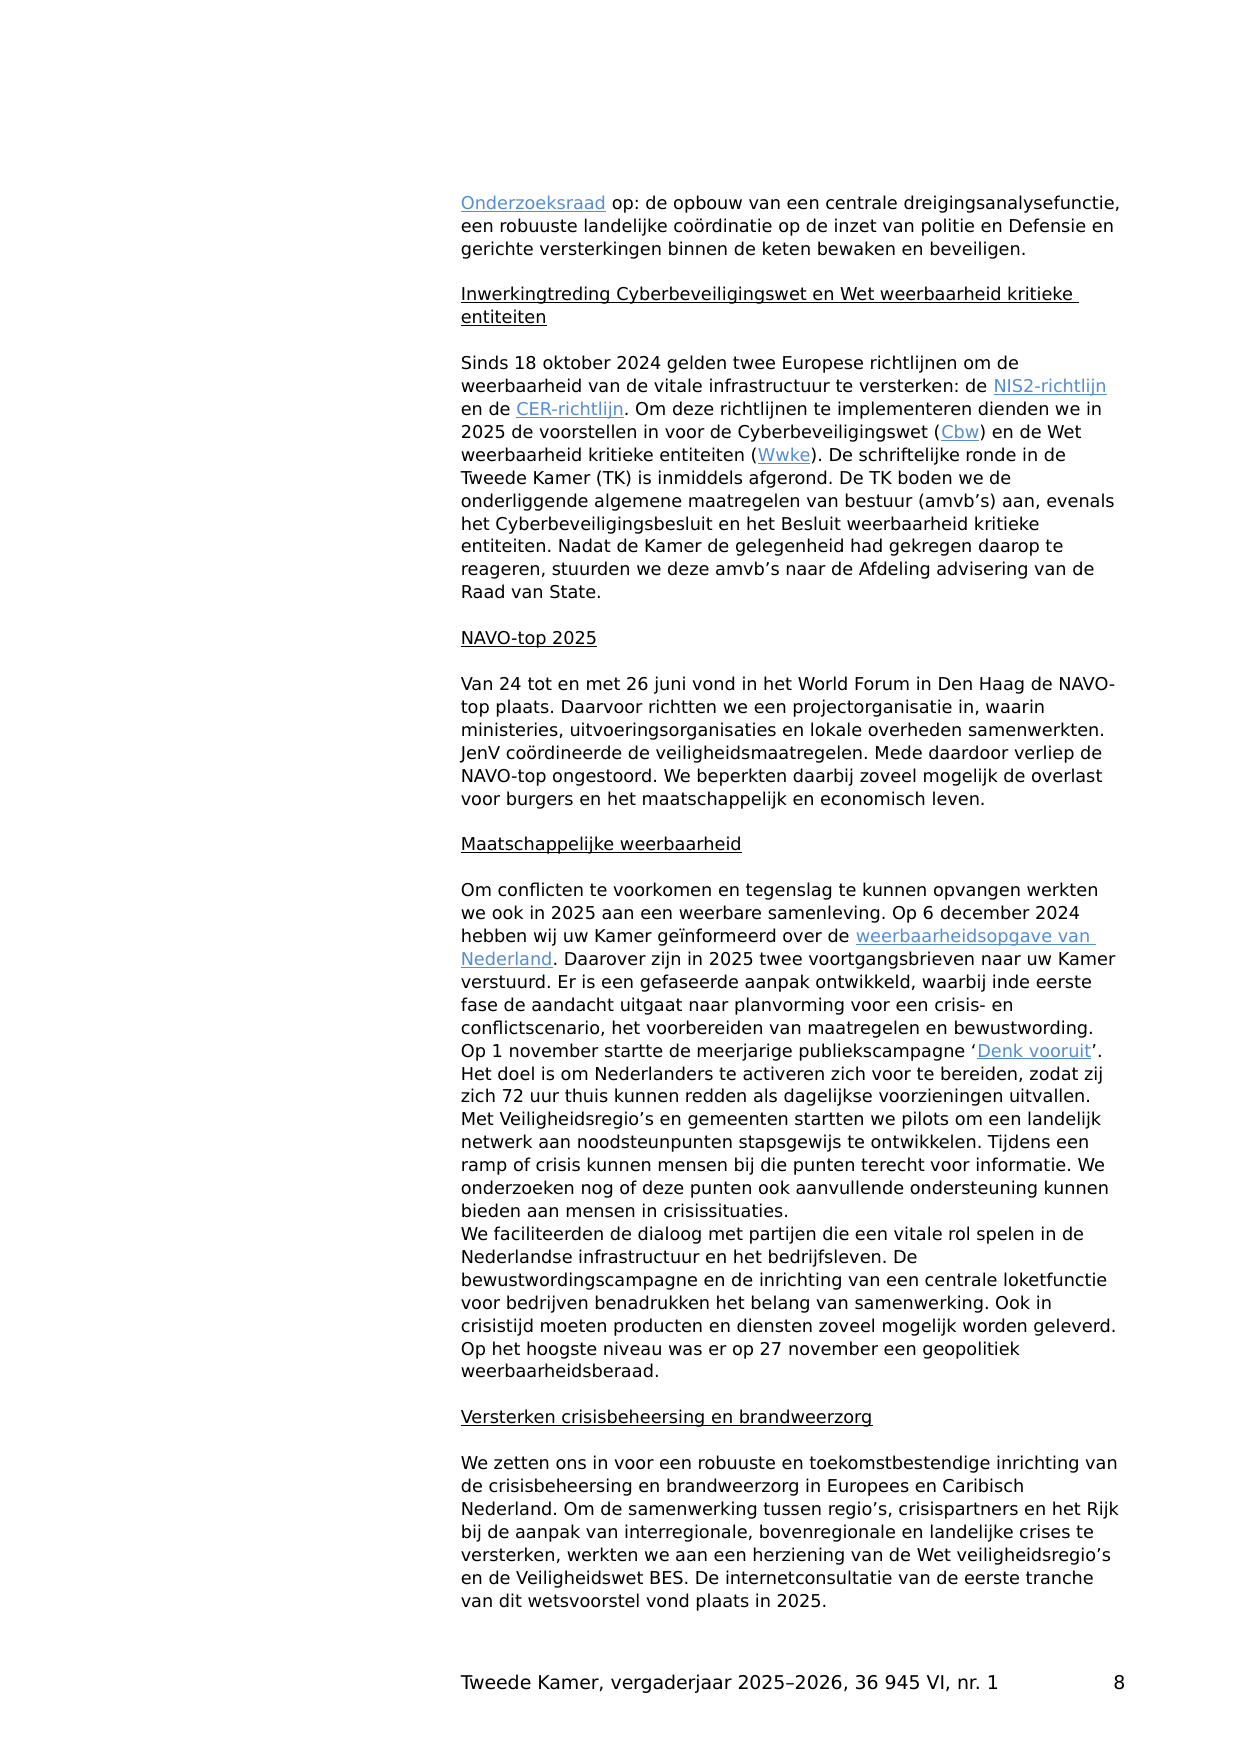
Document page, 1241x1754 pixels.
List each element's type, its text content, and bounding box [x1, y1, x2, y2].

text Onderzoeksraad op: de opbouw van een centrale dreigingsanalysefunctie, een robuuste landelijke coördinatie op de inzet van politie en Defensie en gerichte versterkingen binnen de keten bewaken en beveiligen. [461, 191, 1125, 259]
text Om conflicten te voorkomen en tegenslag te kunnen opvangen werkten we ook in 2025 aan een weerbare samenleving. Op 6 december 2024 hebben wij uw Kamer geïnformeerd over de weerbaarheidsopgave van Nederland. Daarover zijn in 2025 twee voortgangsbrieven naar uw Kamer verstuurd. Er is een gefaseerde aanpak ontwikkeld, waarbij inde eerste fase de aandacht uitgaat naar planvorming voor een crisis- en conflictscenario, het voorbereiden van maatregelen en bewustwording. Op 1 november startte de meerjarige publiekscampagne ‘Denk vooruit’. Het doel is om Nederlanders te activeren zich voor te bereiden, zodat zij zich 72 uur thuis kunnen redden als dagelijkse voorzieningen uitvallen. Met Veiligheidsregio’s en gemeenten startten we pilots om een landelijk netwerk aan noodsteunpunten stapsgewijs te ontwikkelen. Tijdens een ramp of crisis kunnen mensen bij die punten terecht voor informatie. We onderzoeken nog of deze punten ook aanvullende ondersteuning kunnen bieden aan mensen in crisissituaties. We faciliteerden de dialoog met partijen die een vitale rol spelen in de Nederlandse infrastructuur en het bedrijfsleven. De bewustwordingscampagne en de inrichting van een centrale loketfunctie voor bedrijven benadrukken het belang van samenwerking. Ook in crisistijd moeten producten en diensten zoveel mogelijk worden geleverd. Op het hoogste niveau was er op 27 november een geopolitiek weerbaarheidsberaad. [461, 878, 1125, 1382]
text Maatschappelĳke weerbaarheid [461, 832, 1125, 855]
text Inwerkingtreding Cyberbeveiligingswet en Wet weerbaarheid kritieke entiteiten [461, 282, 1125, 328]
text We zetten ons in voor een robuuste en toekomstbestendige inrichting van de crisisbeheersing en brandweerzorg in Europees en Caribisch Nederland. Om de samenwerking tussen regio’s, crisispartners en het Rĳk bĳ de aanpak van interregionale, bovenregionale en landelĳke crises te versterken, werkten we aan een herziening van de Wet veiligheidsregio’s en de Veiligheidswet BES. De internetconsultatie van de eerste tranche van dit wetsvoorstel vond plaats in 2025. [461, 1451, 1125, 1612]
text Versterken crisisbeheersing en brandweerzorg [461, 1405, 1125, 1428]
text NAVO-top 2025 [461, 626, 1125, 649]
text Sinds 18 oktober 2024 gelden twee Europese richtlĳnen om de weerbaarheid van de vitale infrastructuur te versterken: de NIS2-richtlijn en de CER-richtlijn. Om deze richtlijnen te implementeren dienden we in 2025 de voorstellen in voor de Cyberbeveiligingswet (Cbw) en de Wet weerbaarheid kritieke entiteiten (Wwke). De schriftelijke ronde in de Tweede Kamer (TK) is inmiddels afgerond. De TK boden we de onderliggende algemene maatregelen van bestuur (amvb’s) aan, evenals het Cyberbeveiligingsbesluit en het Besluit weerbaarheid kritieke entiteiten. Nadat de Kamer de gelegenheid had gekregen daarop te reageren, stuurden we deze amvb’s naar de Afdeling advisering van de Raad van State. [461, 351, 1125, 603]
text Van 24 tot en met 26 juni vond in het World Forum in Den Haag de NAVO-top plaats. Daarvoor richtten we een projectorganisatie in, waarin ministeries, uitvoeringsorganisaties en lokale overheden samenwerkten. JenV coördineerde de veiligheidsmaatregelen. Mede daardoor verliep de NAVO-top ongestoord. We beperkten daarbij zoveel mogelijk de overlast voor burgers en het maatschappelijk en economisch leven. [461, 672, 1125, 809]
